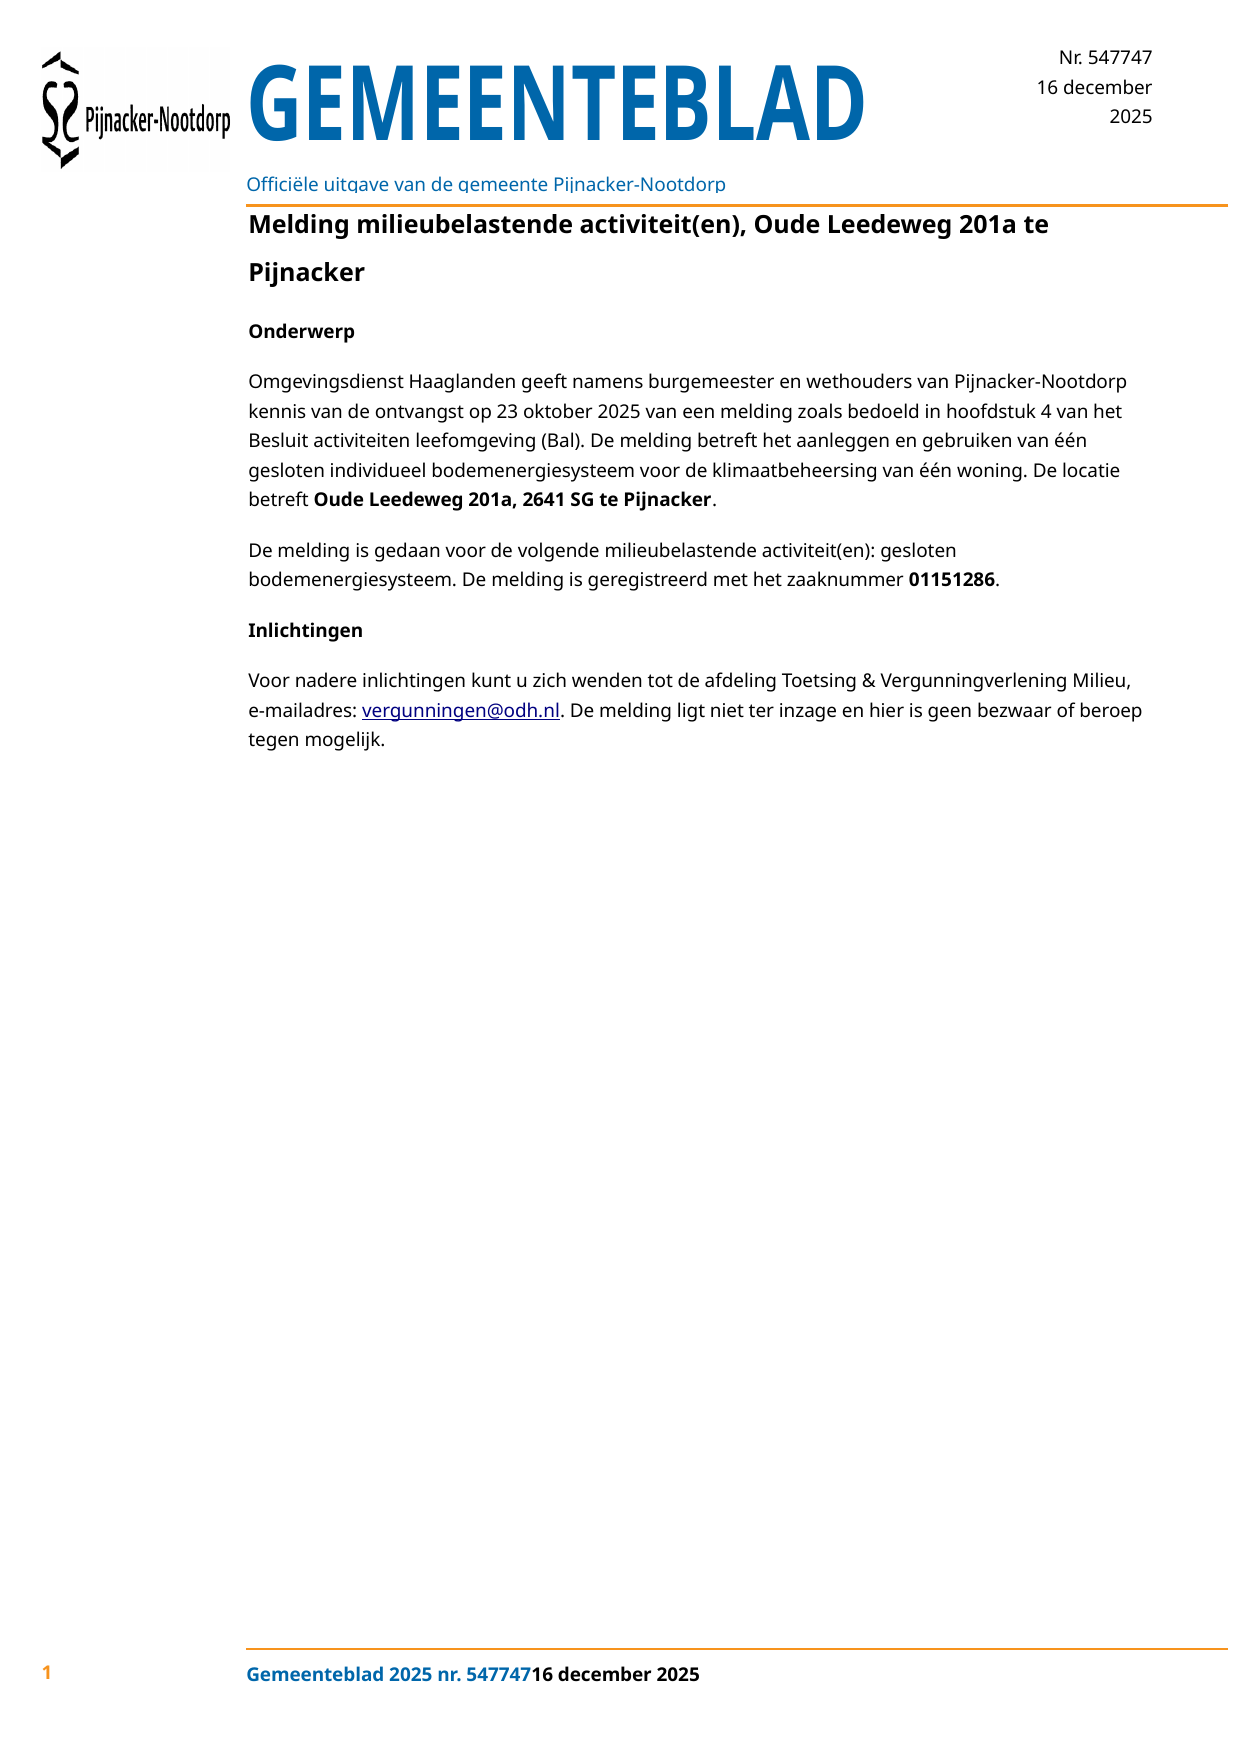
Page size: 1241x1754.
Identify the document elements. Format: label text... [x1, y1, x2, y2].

text Onderwerp [248, 318, 1152, 344]
text Inlichtingen [248, 617, 1152, 643]
text Voor nadere inlichtingen kunt u zich wenden tot de afdeling Toetsing & Vergunningverlening Milieu, e-mailadres: vergunningen@odh.nl. De melding ligt niet ter inzage en hier is geen bezwaar of beroep tegen mogelijk. [248, 667, 1152, 752]
text De melding is gedaan voor de volgende milieubelastende activiteit(en): gesloten bodemenergiesysteem. De melding is geregistreerd met het zaaknummer 01151286. [248, 537, 1152, 592]
text Melding milieubelastende activiteit(en), Oude Leedeweg 201a te Pijnacker [248, 207, 1152, 288]
text Omgevingsdienst Haaglanden geeft namens burgemeester en wethouders van Pijnacker-Nootdorp kennis van de ontvangst op 23 oktober 2025 van een melding zoals bedoeld in hoofdstuk 4 van het Besluit activiteiten leefomgeving (Bal). De melding betreft het aanleggen en gebruiken van één gesloten individueel bodemenergiesysteem voor de klimaatbeheersing van één woning. De locatie betreft Oude Leedeweg 201a, 2641 SG te Pijnacker. [248, 368, 1152, 512]
picture [41, 47, 231, 172]
